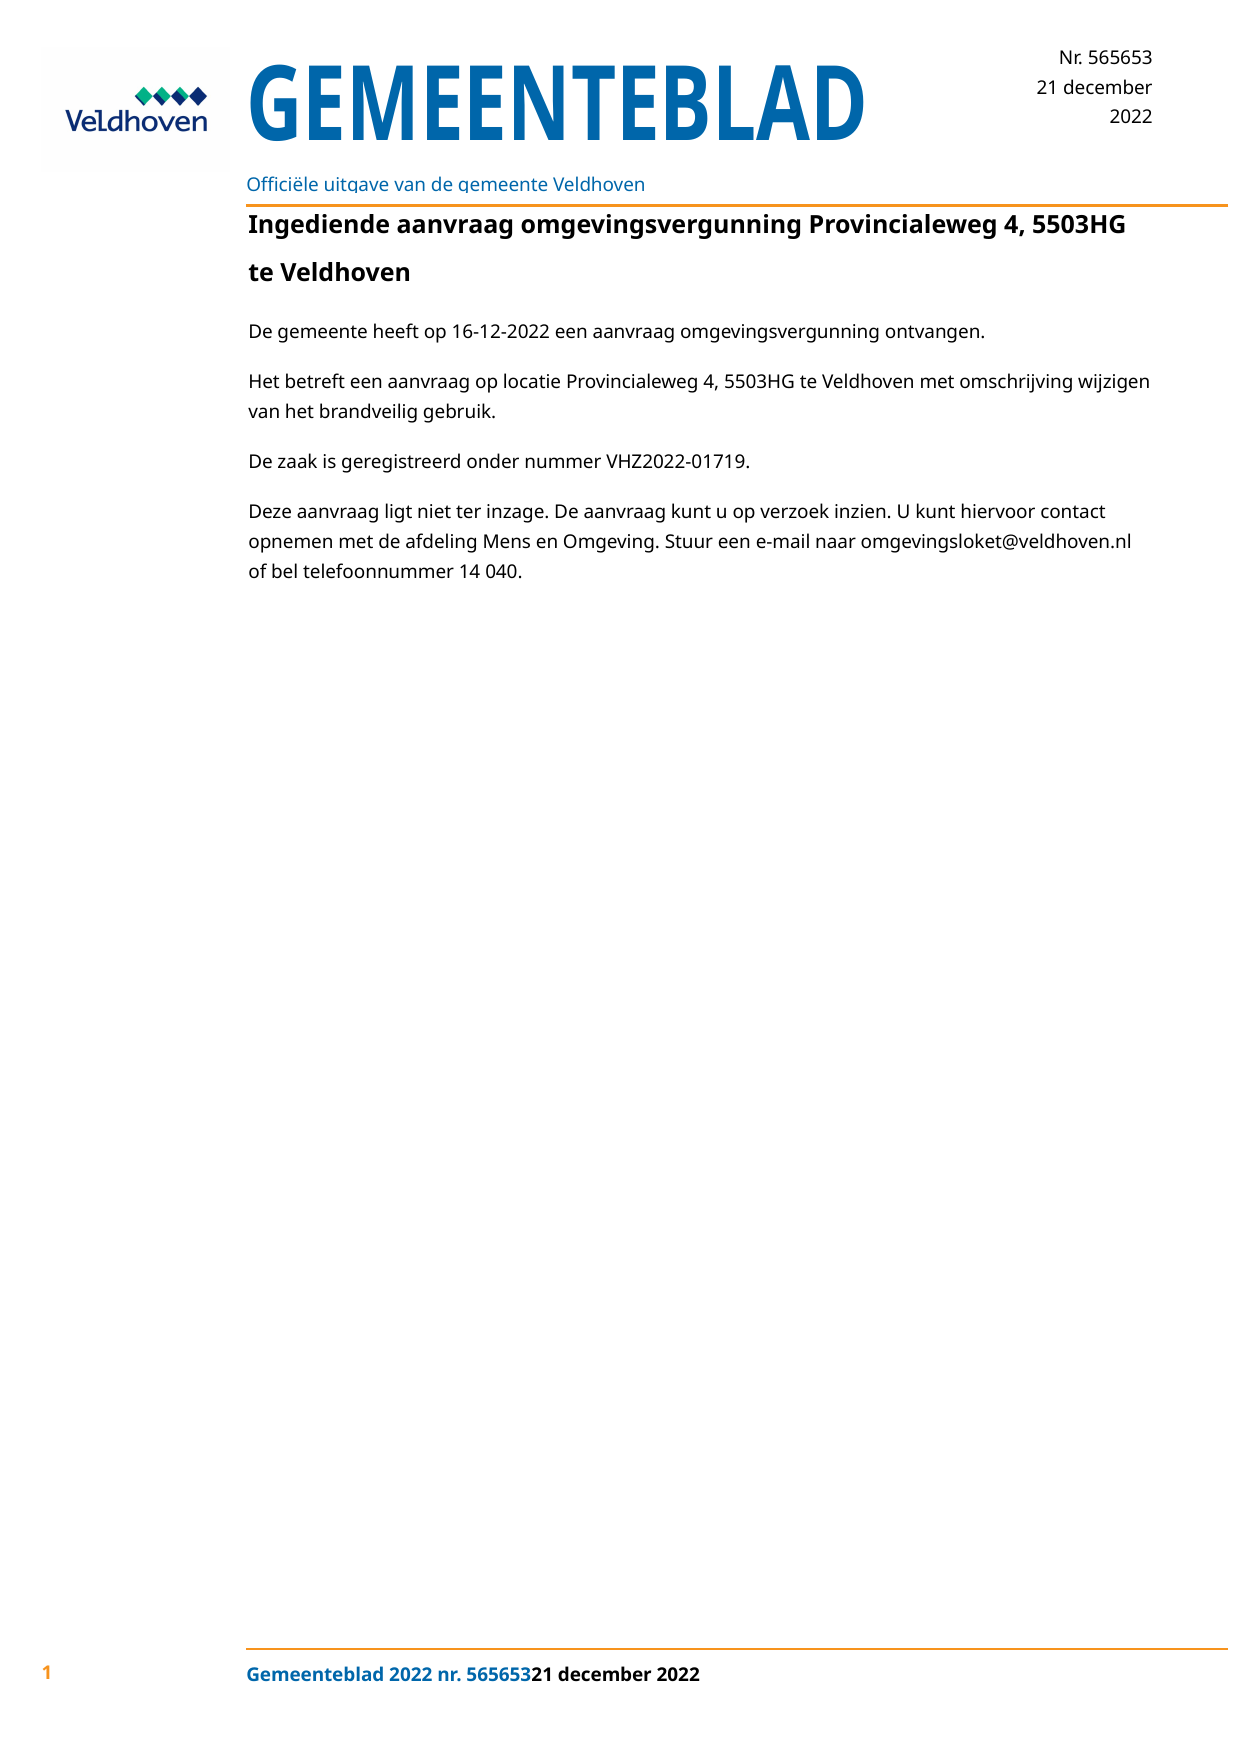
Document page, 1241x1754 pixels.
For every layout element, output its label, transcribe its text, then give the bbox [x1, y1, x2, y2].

text Deze aanvraag ligt niet ter inzage. De aanvraag kunt u op verzoek inzien. U kunt hiervoor contact opnemen met de afdeling Mens en Omgeving. Stuur een e-mail naar omgevingsloket@veldhoven.nl of bel telefoonnummer 14 040. [248, 499, 1152, 584]
text De zaak is geregistreerd onder nummer VHZ2022-01719. [248, 448, 1152, 474]
text De gemeente heeft op 16-12-2022 een aanvraag omgevingsvergunning ontvangen. [248, 318, 1152, 344]
text Ingediende aanvraag omgevingsvergunning Provincialeweg 4, 5503HG te Veldhoven [248, 207, 1152, 288]
picture [41, 47, 231, 172]
text Het betreft een aanvraag op locatie Provincialeweg 4, 5503HG te Veldhoven met omschrijving wijzigen van het brandveilig gebruik. [248, 368, 1152, 424]
